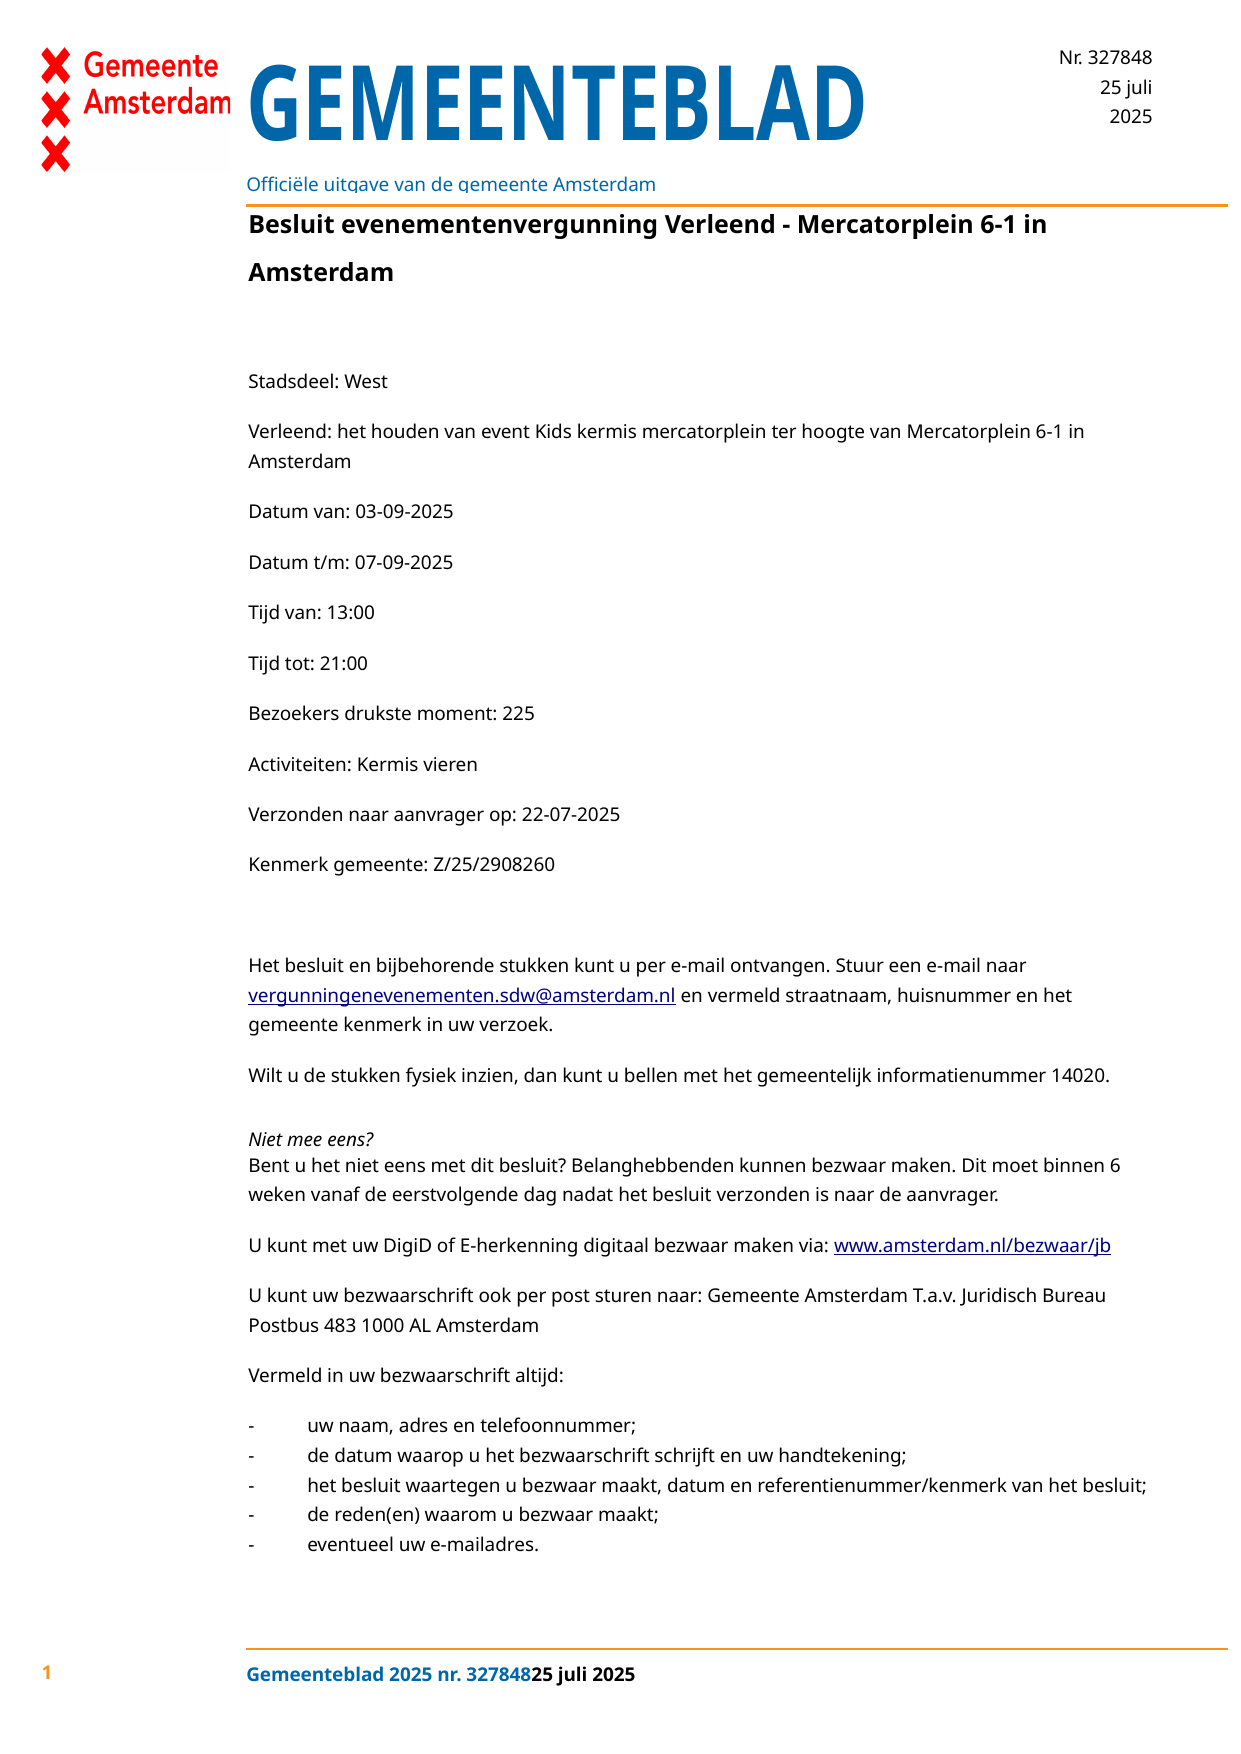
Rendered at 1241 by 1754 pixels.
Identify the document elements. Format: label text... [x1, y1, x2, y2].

list de reden(en) waarom u bezwaar maakt; [248, 1501, 1152, 1527]
text U kunt uw bezwaarschrift ook per post sturen naar: Gemeente Amsterdam T.a.v. Juridisch Bureau Postbus 483 1000 AL Amsterdam [248, 1282, 1152, 1337]
text U kunt met uw DigiD of E-herkenning digitaal bezwaar maken via: www.amsterdam.nl/bezwaar/jb [248, 1232, 1152, 1257]
text Vermeld in uw bezwaarschrift altijd: [248, 1362, 1152, 1388]
text Datum t/m: 07-09-2025 [248, 549, 1152, 575]
text Het besluit en bijbehorende stukken kunt u per e-mail ontvangen. Stuur een e-mail naar vergunningenevenementen.sdw@amsterdam.nl en vermeld straatnaam, huisnummer en het gemeente kenmerk in uw verzoek. [248, 952, 1152, 1037]
list eventueel uw e-mailadres. [248, 1531, 1152, 1557]
text Wilt u de stukken fysiek inzien, dan kunt u bellen met het gemeentelijk informatienummer 14020. [248, 1062, 1152, 1088]
text Bent u het niet eens met dit besluit? Belanghebbenden kunnen bezwaar maken. Dit moet binnen 6 weken vanaf de eerstvolgende dag nadat het besluit verzonden is naar de aanvrager. [248, 1152, 1152, 1207]
list de datum waarop u het bezwaarschrift schrijft en uw handtekening; [248, 1442, 1152, 1468]
text Tijd tot: 21:00 [248, 650, 1152, 676]
list uw naam, adres en telefoonnummer; [248, 1413, 1152, 1438]
text Tijd van: 13:00 [248, 599, 1152, 625]
text Verzonden naar aanvrager op: 22-07-2025 [248, 801, 1152, 827]
text Stadsdeel: West [248, 368, 1152, 394]
text Besluit evenementenvergunning Verleend - Mercatorplein 6-1 in Amsterdam [248, 207, 1152, 288]
list het besluit waartegen u bezwaar maakt, datum en referentienummer/kenmerk van het besluit; [248, 1472, 1152, 1497]
text Verleend: het houden van event Kids kermis mercatorplein ter hoogte van Mercatorplein 6-1 in Amsterdam [248, 419, 1152, 474]
text Activiteiten: Kermis vieren [248, 751, 1152, 777]
picture [41, 47, 231, 172]
text Datum van: 03-09-2025 [248, 499, 1152, 524]
text Kenmerk gemeente: Z/25/2908260 [248, 852, 1152, 877]
text Bezoekers drukste moment: 225 [248, 700, 1152, 726]
text Niet mee eens? [248, 1126, 1152, 1152]
